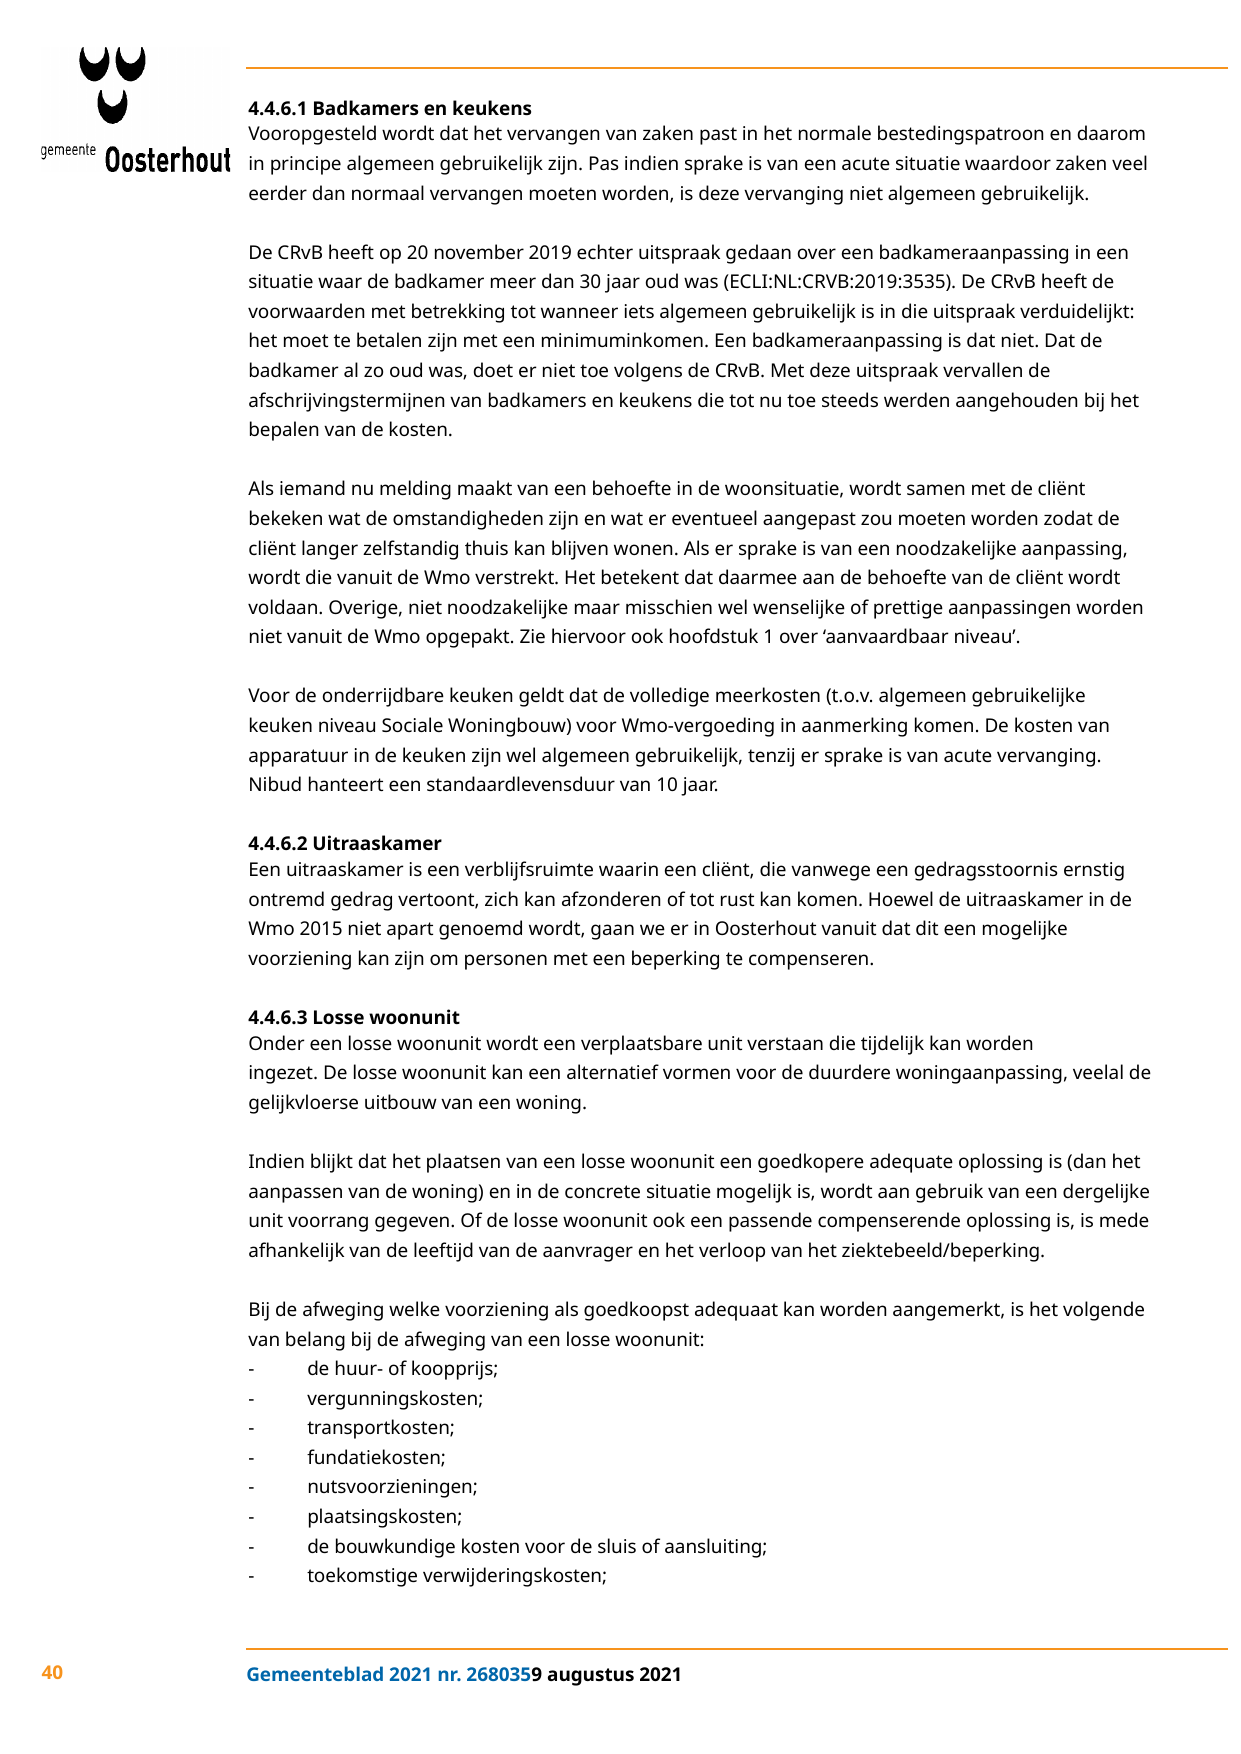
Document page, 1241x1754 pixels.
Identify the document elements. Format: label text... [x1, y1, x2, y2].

text 4.4.6.1 Badkamers en keukens [248, 95, 1152, 121]
text De CRvB heeft op 20 november 2019 echter uitspraak gedaan over een badkameraanpassing in een situatie waar de badkamer meer dan 30 jaar oud was (ECLI:NL:CRVB:2019:3535). De CRvB heeft de voorwaarden met betrekking tot wanneer iets algemeen gebruikelijk is in die uitspraak verduidelijkt: het moet te betalen zijn met een minimuminkomen. Een badkameraanpassing is dat niet. Dat de badkamer al zo oud was, doet er niet toe volgens de CRvB. Met deze uitspraak vervallen de afschrijvingstermijnen van badkamers en keukens die tot nu toe steeds werden aangehouden bij het bepalen van de kosten. [248, 239, 1152, 442]
text Als iemand nu melding maakt van een behoefte in de woonsituatie, wordt samen met de cliënt bekeken wat de omstandigheden zijn en wat er eventueel aangepast zou moeten worden zodat de cliënt langer zelfstandig thuis kan blijven wonen. Als er sprake is van een noodzakelijke aanpassing, wordt die vanuit de Wmo verstrekt. Het betekent dat daarmee aan de behoefte van de cliënt wordt voldaan. Overige, niet noodzakelijke maar misschien wel wenselijke of prettige aanpassingen worden niet vanuit de Wmo opgepakt. Zie hiervoor ook hoofdstuk 1 over ‘aanvaardbaar niveau’. [248, 476, 1152, 649]
text Een uitraaskamer is een verblijfsruimte waarin een cliënt, die vanwege een gedragsstoornis ernstig ontremd gedrag vertoont, zich kan afzonderen of tot rust kan komen. Hoewel de uitraaskamer in de Wmo 2015 niet apart genoemd wordt, gaan we er in Oosterhout vanuit dat dit een mogelijke voorziening kan zijn om personen met een beperking te compenseren. [248, 856, 1152, 971]
picture [41, 47, 231, 172]
list vergunningskosten; [248, 1385, 1152, 1411]
list nutsvoorzieningen; [248, 1474, 1152, 1499]
list toekomstige verwijderingskosten; [248, 1562, 1152, 1588]
text 4.4.6.3 Losse woonunit [248, 1004, 1152, 1030]
text Voor de onderrijdbare keuken geldt dat de volledige meerkosten (t.o.v. algemeen gebruikelijke keuken niveau Sociale Woningbouw) voor Wmo-vergoeding in aanmerking komen. De kosten van apparatuur in de keuken zijn wel algemeen gebruikelijk, tenzij er sprake is van acute vervanging. Nibud hanteert een standaardlevensduur van 10 jaar. [248, 683, 1152, 797]
text Bij de afweging welke voorziening als goedkoopst adequaat kan worden aangemerkt, is het volgende van belang bij de afweging van een losse woonunit: [248, 1296, 1152, 1351]
text ingezet. De losse woonunit kan een alternatief vormen voor de duurdere woningaanpassing, veelal de gelijkvloerse uitbouw van een woning. [248, 1059, 1152, 1115]
list de bouwkundige kosten voor de sluis of aansluiting; [248, 1533, 1152, 1558]
list de huur- of koopprijs; [248, 1355, 1152, 1381]
list plaatsingskosten; [248, 1503, 1152, 1529]
list fundatiekosten; [248, 1444, 1152, 1470]
text Indien blijkt dat het plaatsen van een losse woonunit een goedkopere adequate oplossing is (dan het aanpassen van de woning) en in de concrete situatie mogelijk is, wordt aan gebruik van een dergelijke unit voorrang gegeven. Of de losse woonunit ook een passende compenserende oplossing is, is mede afhankelijk van de leeftijd van de aanvrager en het verloop van het ziektebeeld/beperking. [248, 1148, 1152, 1263]
text Vooropgesteld wordt dat het vervangen van zaken past in het normale bestedingspatroon en daarom in principe algemeen gebruikelijk zijn. Pas indien sprake is van een acute situatie waardoor zaken veel eerder dan normaal vervangen moeten worden, is deze vervanging niet algemeen gebruikelijk. [248, 121, 1152, 205]
text Onder een losse woonunit wordt een verplaatsbare unit verstaan die tijdelijk kan worden [248, 1030, 1152, 1056]
text 4.4.6.2 Uitraaskamer [248, 831, 1152, 856]
list transportkosten; [248, 1414, 1152, 1440]
